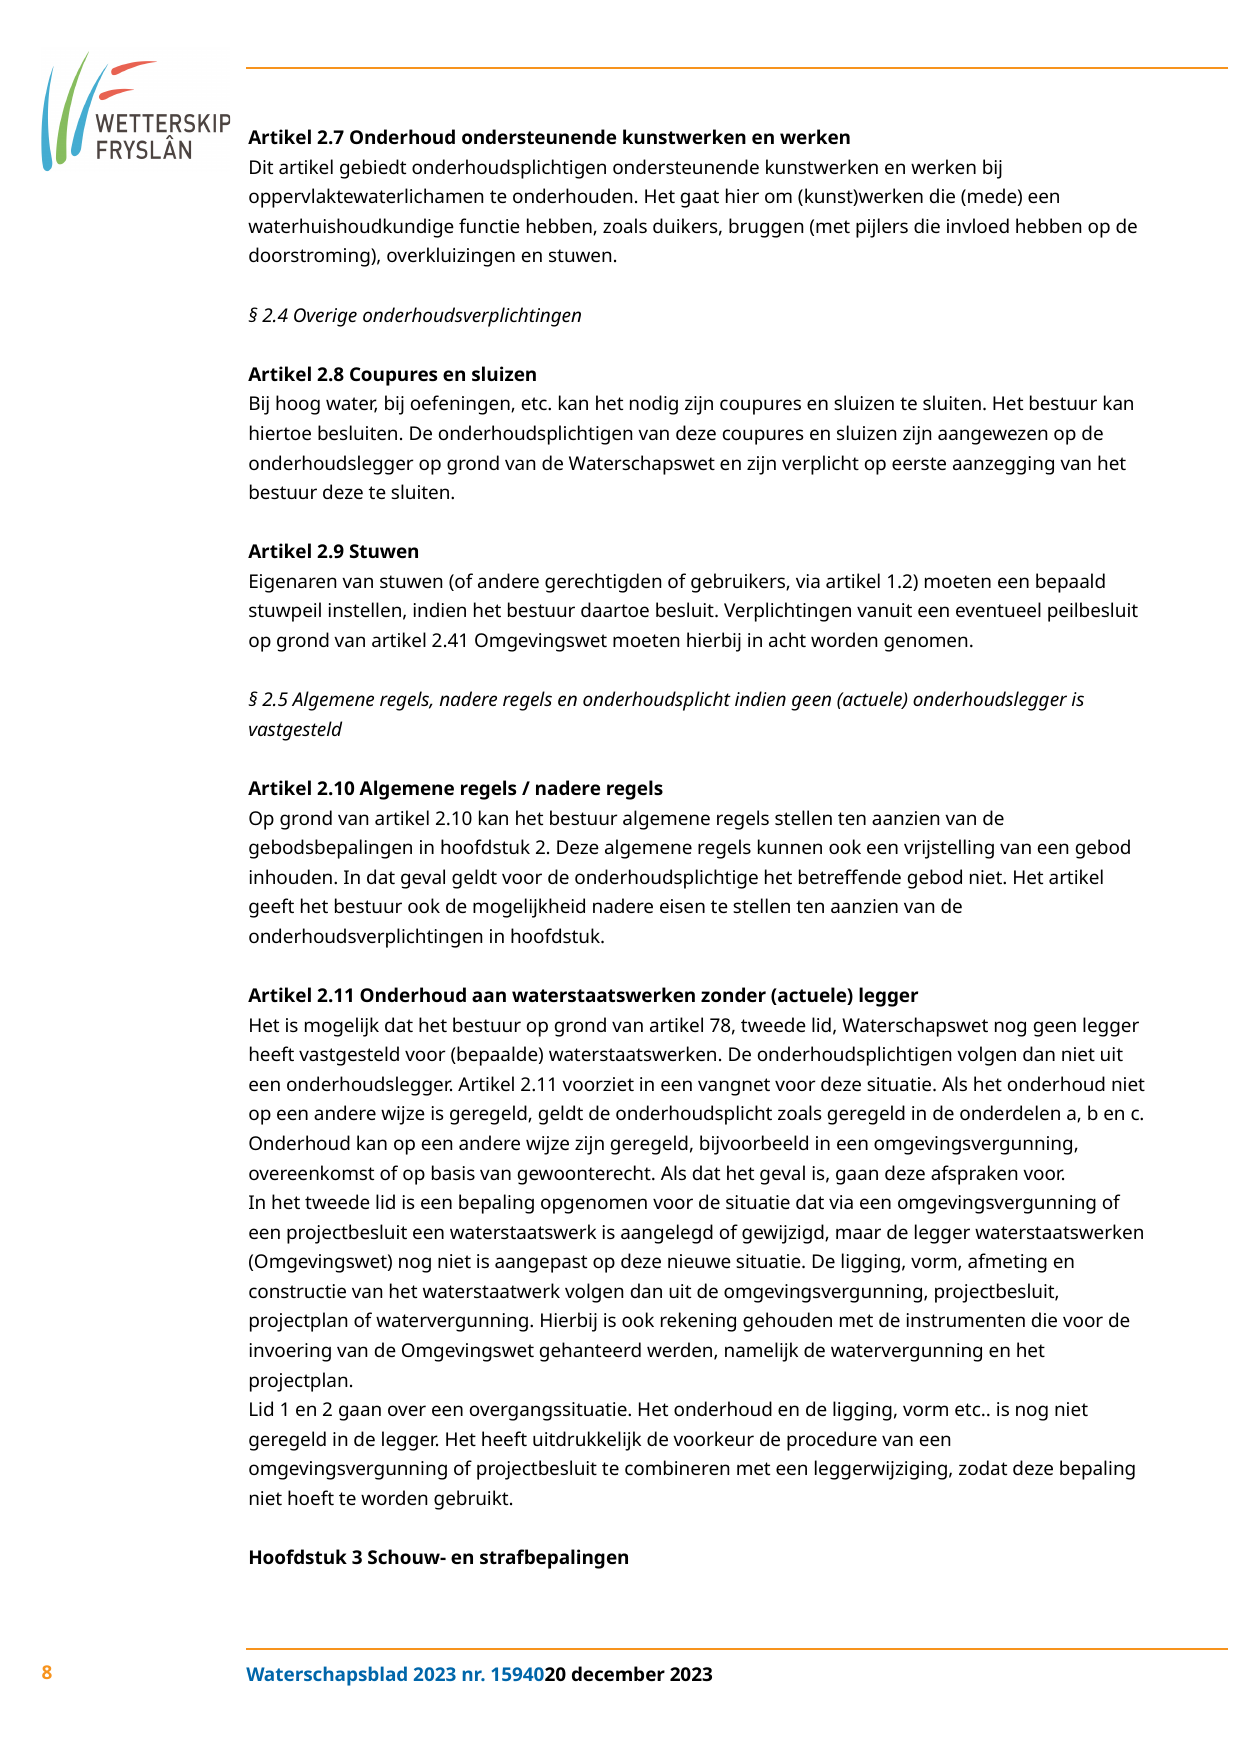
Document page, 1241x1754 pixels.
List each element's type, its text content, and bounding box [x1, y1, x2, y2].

text Artikel 2.11 Onderhoud aan waterstaatswerken zonder (actuele) legger [248, 982, 1152, 1008]
picture [41, 47, 231, 172]
text In het tweede lid is een bepaling opgenomen voor de situatie dat via een omgevingsvergunning of een projectbesluit een waterstaatswerk is aangelegd of gewijzigd, maar de legger waterstaatswerken (Omgevingswet) nog niet is aangepast op deze nieuwe situatie. De ligging, vorm, afmeting en constructie van het waterstaatwerk volgen dan uit de omgevingsvergunning, projectbesluit, projectplan of watervergunning. Hierbij is ook rekening gehouden met de instrumenten die voor de invoering van de Omgevingswet gehanteerd werden, namelijk de watervergunning en het projectplan. [248, 1189, 1152, 1393]
text Op grond van artikel 2.10 kan het bestuur algemene regels stellen ten aanzien van de gebodsbepalingen in hoofdstuk 2. Deze algemene regels kunnen ook een vrijstelling van een gebod inhouden. In dat geval geldt voor de onderhoudsplichtige het betreffende gebod niet. Het artikel geeft het bestuur ook de mogelijkheid nadere eisen te stellen ten aanzien van de onderhoudsverplichtingen in hoofdstuk. [248, 805, 1152, 949]
text § 2.4 Overige onderhoudsverplichtingen [248, 302, 1152, 328]
text Artikel 2.8 Coupures en sluizen [248, 361, 1152, 387]
text Artikel 2.9 Stuwen [248, 538, 1152, 564]
text Lid 1 en 2 gaan over een overgangssituatie. Het onderhoud en de ligging, vorm etc.. is nog niet geregeld in de legger. Het heeft uitdrukkelijk de voorkeur de procedure van een omgevingsvergunning of projectbesluit te combineren met een leggerwijziging, zodat deze bepaling niet hoeft te worden gebruikt. [248, 1396, 1152, 1511]
text oppervlaktewaterlichamen te onderhouden. Het gaat hier om (kunst)werken die (mede) een [248, 183, 1152, 209]
text Hoofdstuk 3 Schouw- en strafbepalingen [248, 1544, 1152, 1570]
text Artikel 2.10 Algemene regels / nadere regels [248, 775, 1152, 801]
text § 2.5 Algemene regels, nadere regels en onderhoudsplicht indien geen (actuele) onderhoudslegger is vastgesteld [248, 686, 1152, 742]
text Het is mogelijk dat het bestuur op grond van artikel 78, tweede lid, Waterschapswet nog geen legger heeft vastgesteld voor (bepaalde) waterstaatswerken. De onderhoudsplichtigen volgen dan niet uit een onderhoudslegger. Artikel 2.11 voorziet in een vangnet voor deze situatie. Als het onderhoud niet op een andere wijze is geregeld, geldt de onderhoudsplicht zoals geregeld in de onderdelen a, b en c. Onderhoud kan op een andere wijze zijn geregeld, bijvoorbeeld in een omgevingsvergunning, overeenkomst of op basis van gewoonterecht. Als dat het geval is, gaan deze afspraken voor. [248, 1012, 1152, 1186]
text Dit artikel gebiedt onderhoudsplichtigen ondersteunende kunstwerken en werken bij [248, 154, 1152, 180]
text Bij hoog water, bij oefeningen, etc. kan het nodig zijn coupures en sluizen te sluiten. Het bestuur kan hiertoe besluiten. De onderhoudsplichtigen van deze coupures en sluizen zijn aangewezen op de onderhoudslegger op grond van de Waterschapswet en zijn verplicht op eerste aanzegging van het bestuur deze te sluiten. [248, 391, 1152, 505]
text Eigenaren van stuwen (of andere gerechtigden of gebruikers, via artikel 1.2) moeten een bepaald stuwpeil instellen, indien het bestuur daartoe besluit. Verplichtingen vanuit een eventueel peilbesluit op grond van artikel 2.41 Omgevingswet moeten hierbij in acht worden genomen. [248, 568, 1152, 653]
text waterhuishoudkundige functie hebben, zoals duikers, bruggen (met pijlers die invloed hebben op de doorstroming), overkluizingen en stuwen. [248, 213, 1152, 268]
text Artikel 2.7 Onderhoud ondersteunende kunstwerken en werken [248, 124, 1152, 150]
